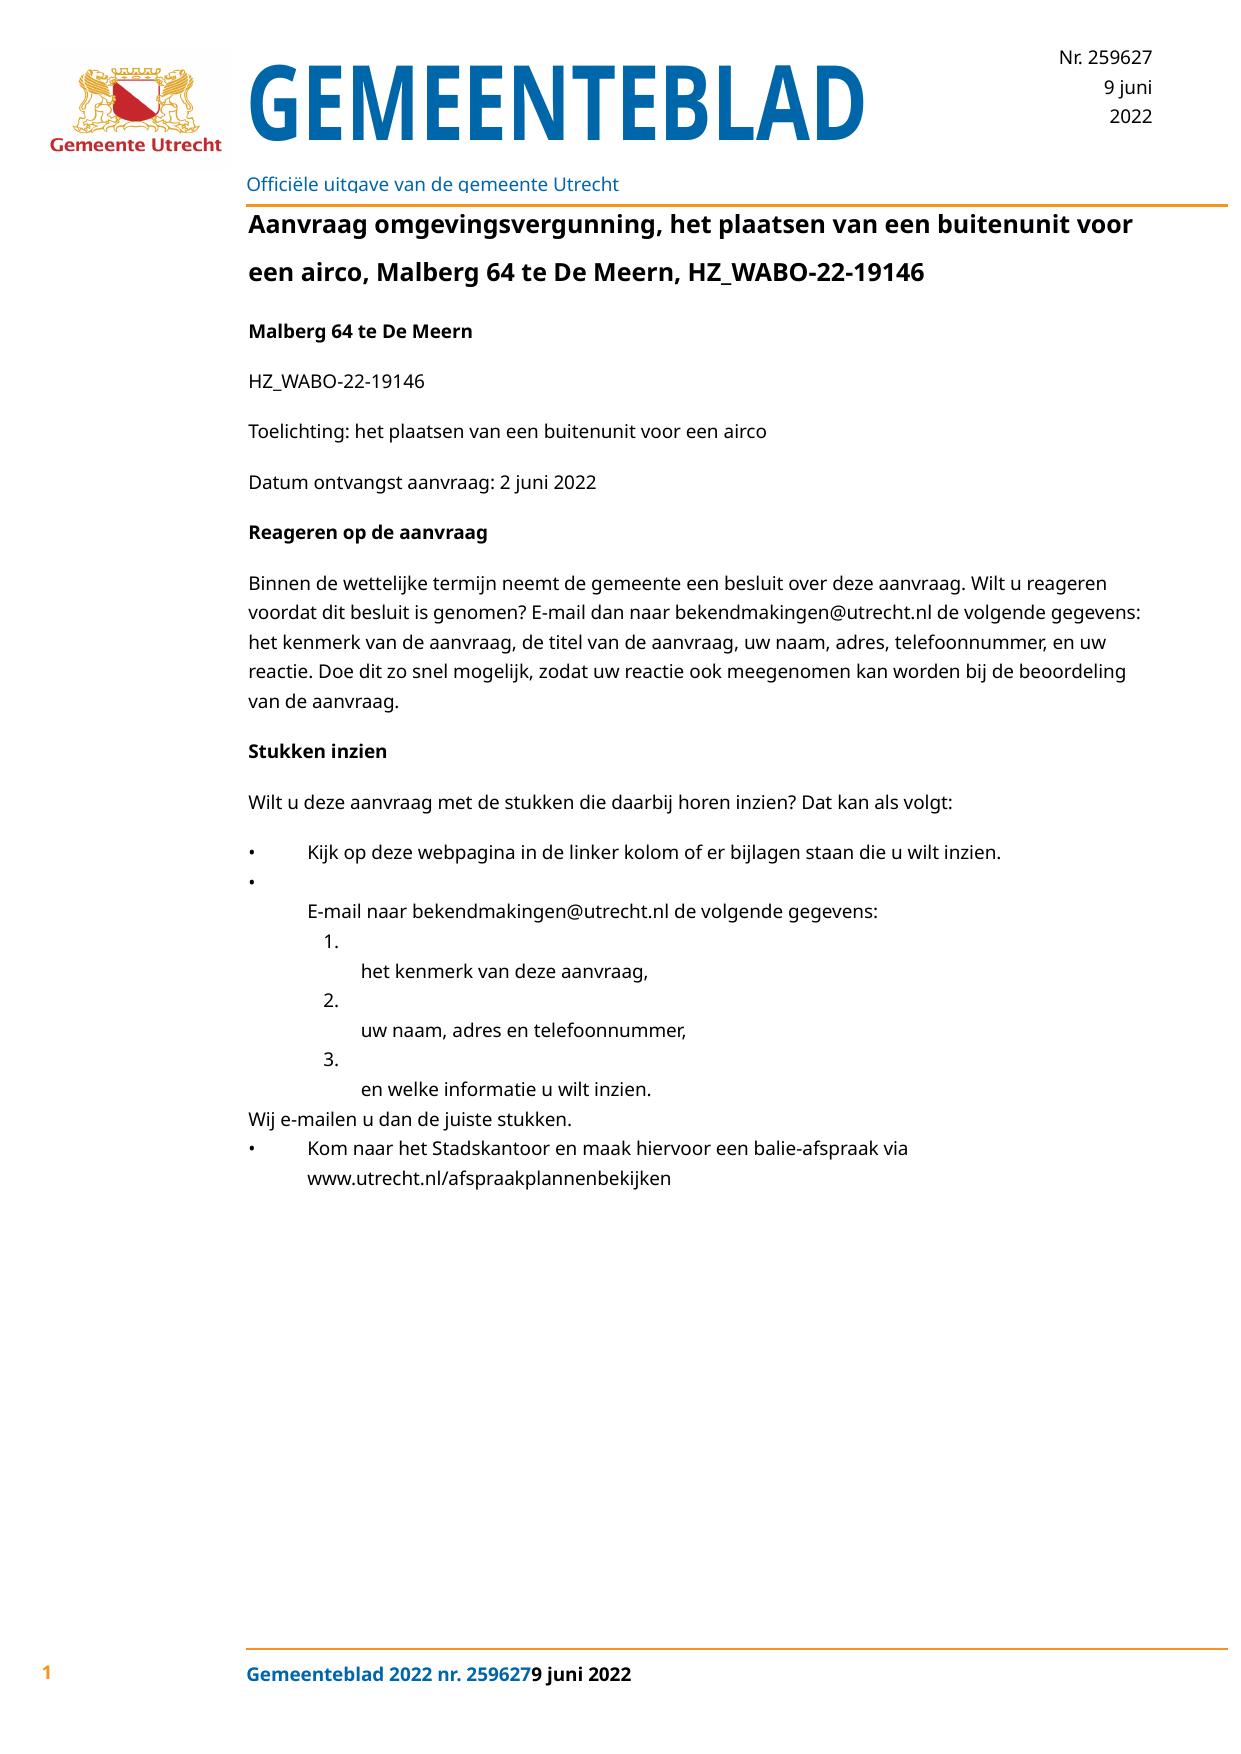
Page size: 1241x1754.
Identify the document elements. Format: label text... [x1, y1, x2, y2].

list Kom naar het Stadskantoor en maak hiervoor een balie-afspraak via www.utrecht.nl/afspraakplannenbekijken [248, 1135, 1152, 1191]
text Datum ontvangst aanvraag: 2 juni 2022 [248, 469, 1152, 495]
text Stukken inzien [248, 739, 1152, 764]
text Aanvraag omgevingsvergunning, het plaatsen van een buitenunit voor een airco, Malberg 64 te De Meern, HZ_WABO-22-19146 [248, 207, 1152, 288]
text Binnen de wettelijke termijn neemt de gemeente een besluit over deze aanvraag. Wilt u reageren voordat dit besluit is genomen? E-mail dan naar bekendmakingen@utrecht.nl de volgende gegevens: het kenmerk van de aanvraag, de titel van de aanvraag, uw naam, adres, telefoonnummer, en uw reactie. Doe dit zo snel mogelijk, zodat uw reactie ook meegenomen kan worden bij de beoordeling van de aanvraag. [248, 570, 1152, 714]
picture [41, 47, 231, 172]
list uw naam, adres en telefoonnummer, [323, 1017, 1152, 1043]
text Wilt u deze aanvraag met de stukken die daarbij horen inzien? Dat kan als volgt: [248, 789, 1152, 815]
text Wij e-mailen u dan de juiste stukken. [248, 1106, 1152, 1132]
list en welke informatie u wilt inzien. [323, 1076, 1152, 1102]
text Toelichting: het plaatsen van een buitenunit voor een airco [248, 419, 1152, 444]
text Malberg 64 te De Meern [248, 318, 1152, 344]
list E-mail naar bekendmakingen@utrecht.nl de volgende gegevens: [248, 899, 1152, 924]
list het kenmerk van deze aanvraag, [323, 958, 1152, 984]
list Kijk op deze webpagina in de linker kolom of er bijlagen staan die u wilt inzien. [248, 839, 1152, 865]
text HZ_WABO-22-19146 [248, 368, 1152, 394]
text Reageren op de aanvraag [248, 519, 1152, 545]
